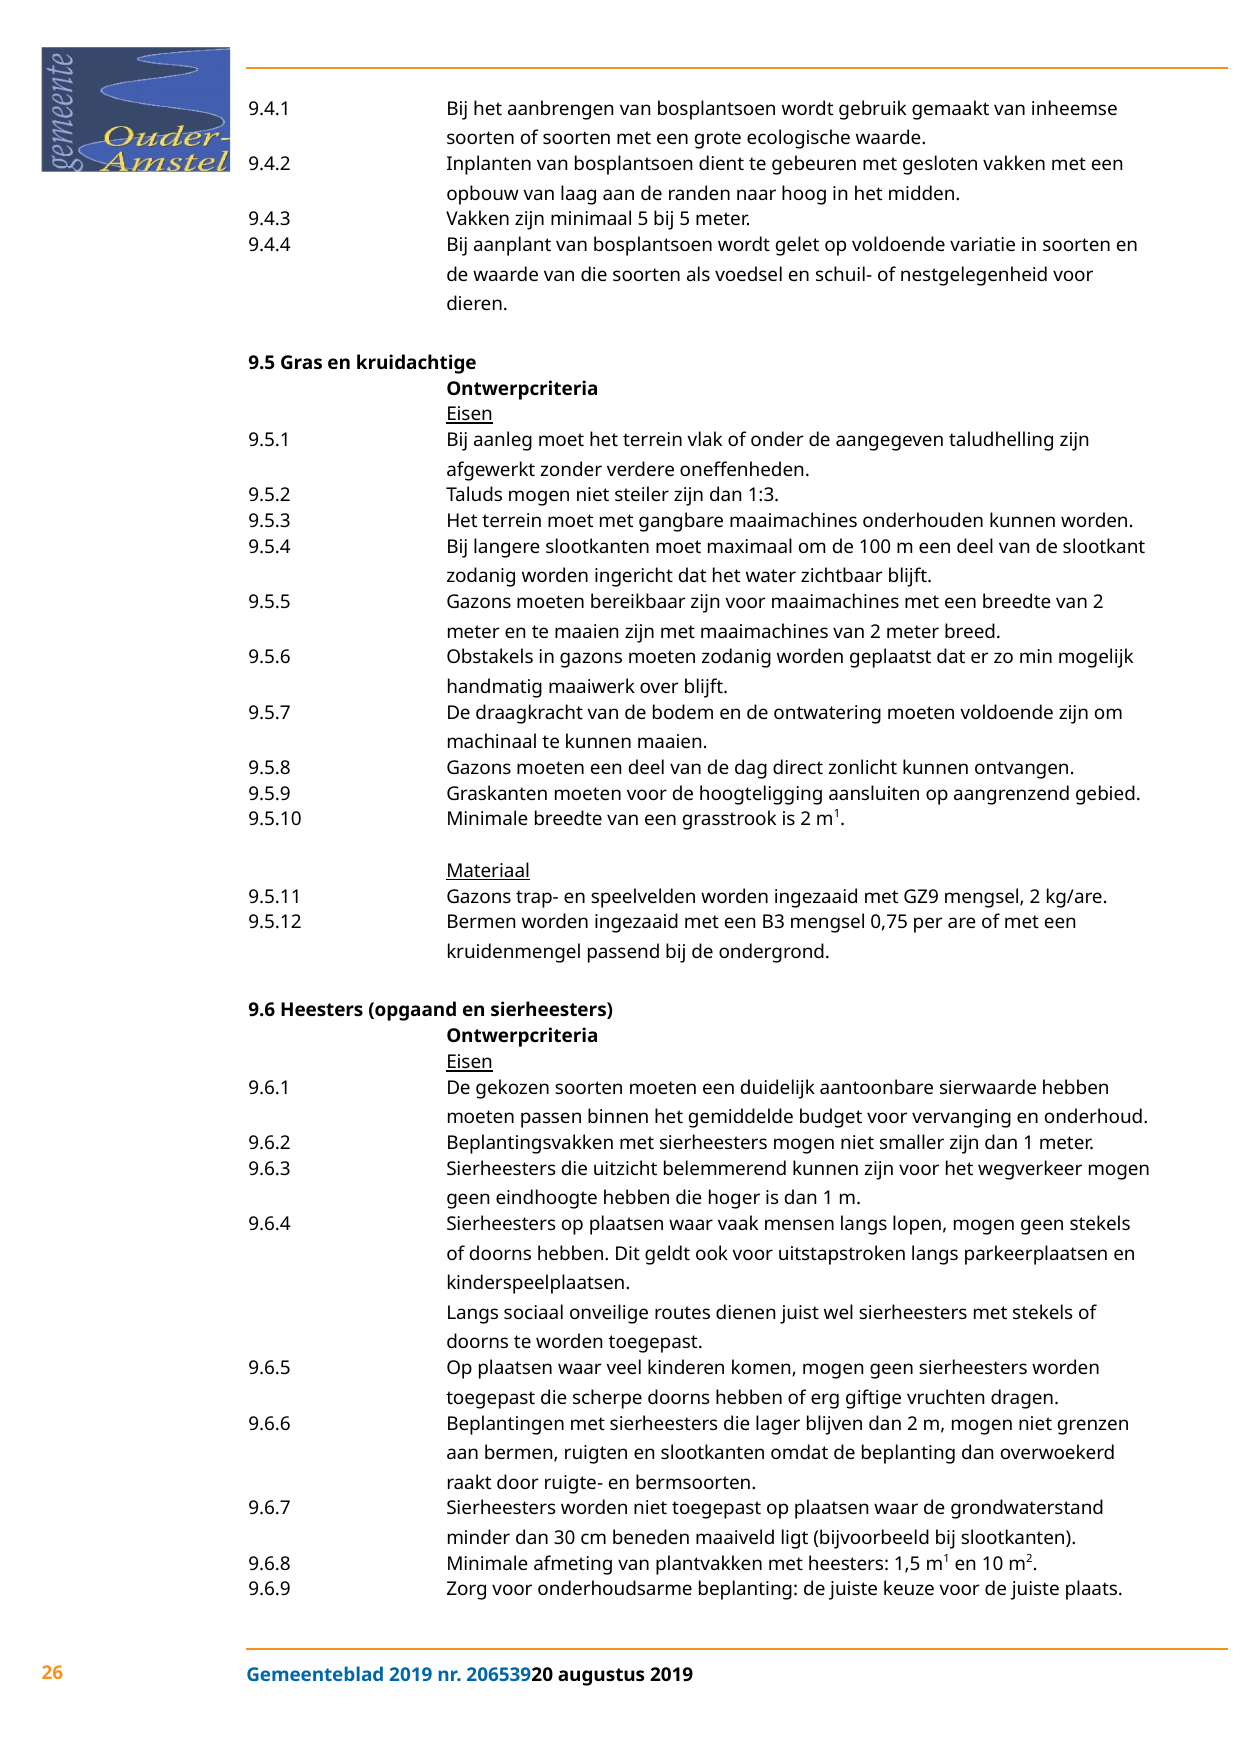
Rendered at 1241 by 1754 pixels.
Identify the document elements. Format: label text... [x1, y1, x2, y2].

table_cell Gazons trap- en speelvelden worden ingezaaid met GZ9 mengsel, 2 kg/are. [446, 883, 1152, 908]
table_cell Vakken zijn minimaal 5 bij 5 meter. [446, 205, 1152, 231]
table_cell 9.6.1 [248, 1074, 446, 1129]
table_cell [446, 831, 1152, 857]
table_cell 9.6.9 [248, 1576, 446, 1601]
table_cell Bij aanplant van bosplantsoen wordt gelet op voldoende variatie in soorten en de waarde van die soorten als voedsel en schuil- of nestgelegenheid voor dieren. [446, 231, 1152, 316]
table_cell 9.5.4 [248, 533, 446, 588]
table_cell 9.5.12 [248, 909, 446, 964]
table_header Ontwerpcriteria [446, 375, 1152, 400]
table_cell De draagkracht van de bodem en de ontwatering moeten voldoende zijn om machinaal te kunnen maaien. [446, 699, 1152, 754]
table_cell [248, 400, 446, 426]
table_cell 9.4.3 [248, 205, 446, 231]
table_cell Op plaatsen waar veel kinderen komen, mogen geen sierheesters worden toegepast die scherpe doorns hebben of erg giftige vruchten dragen. [446, 1354, 1152, 1410]
table_cell Bij aanleg moet het terrein vlak of onder de aangegeven taludhelling zijn afgewerkt zonder verdere oneffenheden. [446, 426, 1152, 481]
table_cell 9.6.5 [248, 1354, 446, 1410]
table_cell Beplantingen met sierheesters die lager blijven dan 2 m, mogen niet grenzen aan bermen, ruigten en slootkanten omdat de beplanting dan overwoekerd raakt door ruigte- en bermsoorten. [446, 1410, 1152, 1494]
table_cell Gazons moeten bereikbaar zijn voor maaimachines met een breedte van 2 meter en te maaien zijn met maaimachines van 2 meter breed. [446, 588, 1152, 643]
picture [41, 47, 231, 172]
table_cell 9.5.5 [248, 588, 446, 643]
table_cell 9.6.7 [248, 1495, 446, 1550]
table_cell 9.5.2 [248, 481, 446, 507]
table_cell 9.5.3 [248, 507, 446, 533]
table_cell Obstakels in gazons moeten zodanig worden geplaatst dat er zo min mogelijk handmatig maaiwerk over blijft. [446, 644, 1152, 699]
table_cell Gazons moeten een deel van de dag direct zonlicht kunnen ontvangen. [446, 754, 1152, 780]
table_cell 9.6.3 [248, 1155, 446, 1210]
table_cell 9.6.8 [248, 1550, 446, 1576]
table_cell Minimale afmeting van plantvakken met heesters: 1,5 m1 en 10 m2. [446, 1550, 1152, 1576]
table_cell [248, 857, 446, 883]
table_cell [248, 831, 446, 857]
table_cell Beplantingsvakken met sierheesters mogen niet smaller zijn dan 1 meter. [446, 1129, 1152, 1155]
table_cell 9.5.10 [248, 806, 446, 831]
table_cell 9.4.4 [248, 231, 446, 316]
table_cell Graskanten moeten voor de hoogteligging aansluiten op aangrenzend gebied. [446, 780, 1152, 806]
table_cell Taluds mogen niet steiler zijn dan 1:3. [446, 481, 1152, 507]
table_cell 9.5.11 [248, 883, 446, 908]
table_cell 9.6.4 [248, 1210, 446, 1354]
table_cell 9.5.7 [248, 699, 446, 754]
table_cell Bij het aanbrengen van bosplantsoen wordt gebruik gemaakt van inheemse soorten of soorten met een grote ecologische waarde. [446, 95, 1152, 150]
table_header [248, 1023, 446, 1048]
table_cell 9.6.2 [248, 1129, 446, 1155]
table_cell Het terrein moet met gangbare maaimachines onderhouden kunnen worden. [446, 507, 1152, 533]
table_cell Sierheesters die uitzicht belemmerend kunnen zijn voor het wegverkeer mogen geen eindhoogte hebben die hoger is dan 1 m. [446, 1155, 1152, 1210]
table_cell Eisen [446, 1048, 1152, 1074]
table_cell De gekozen soorten moeten een duidelijk aantoonbare sierwaarde hebben moeten passen binnen het gemiddelde budget voor vervanging en onderhoud. [446, 1074, 1152, 1129]
table_cell 9.5.9 [248, 780, 446, 806]
table_cell Eisen [446, 400, 1152, 426]
text 9.5 Gras en kruidachtige [248, 349, 1152, 374]
table_cell 9.4.1 [248, 95, 446, 150]
table_cell 9.5.1 [248, 426, 446, 481]
table_cell [248, 1048, 446, 1074]
table_cell Bermen worden ingezaaid met een B3 mengsel 0,75 per are of met een kruidenmengel passend bij de ondergrond. [446, 909, 1152, 964]
table_header Ontwerpcriteria [446, 1023, 1152, 1048]
text 9.6 Heesters (opgaand en sierheesters) [248, 997, 1152, 1022]
table_cell Materiaal [446, 857, 1152, 883]
table_cell 9.5.6 [248, 644, 446, 699]
table_header [248, 375, 446, 400]
table_cell Sierheesters op plaatsen waar vaak mensen langs lopen, mogen geen stekels of doorns hebben. Dit geldt ook voor uitstapstroken langs parkeerplaatsen en kinderspeelplaatsen. Langs sociaal onveilige routes dienen juist wel sierheesters met stekels of doorns te worden toegepast. [446, 1210, 1152, 1354]
table_cell Zorg voor onderhoudsarme beplanting: de juiste keuze voor de juiste plaats. [446, 1576, 1152, 1601]
table_cell 9.5.8 [248, 754, 446, 780]
table_cell Sierheesters worden niet toegepast op plaatsen waar de grondwaterstand minder dan 30 cm beneden maaiveld ligt (bijvoorbeeld bij slootkanten). [446, 1495, 1152, 1550]
table_cell 9.6.6 [248, 1410, 446, 1494]
table_cell Inplanten van bosplantsoen dient te gebeuren met gesloten vakken met een opbouw van laag aan de randen naar hoog in het midden. [446, 150, 1152, 205]
table_cell 9.4.2 [248, 150, 446, 205]
table_cell Minimale breedte van een grasstrook is 2 m1. [446, 806, 1152, 831]
table_cell Bij langere slootkanten moet maximaal om de 100 m een deel van de slootkant zodanig worden ingericht dat het water zichtbaar blijft. [446, 533, 1152, 588]
